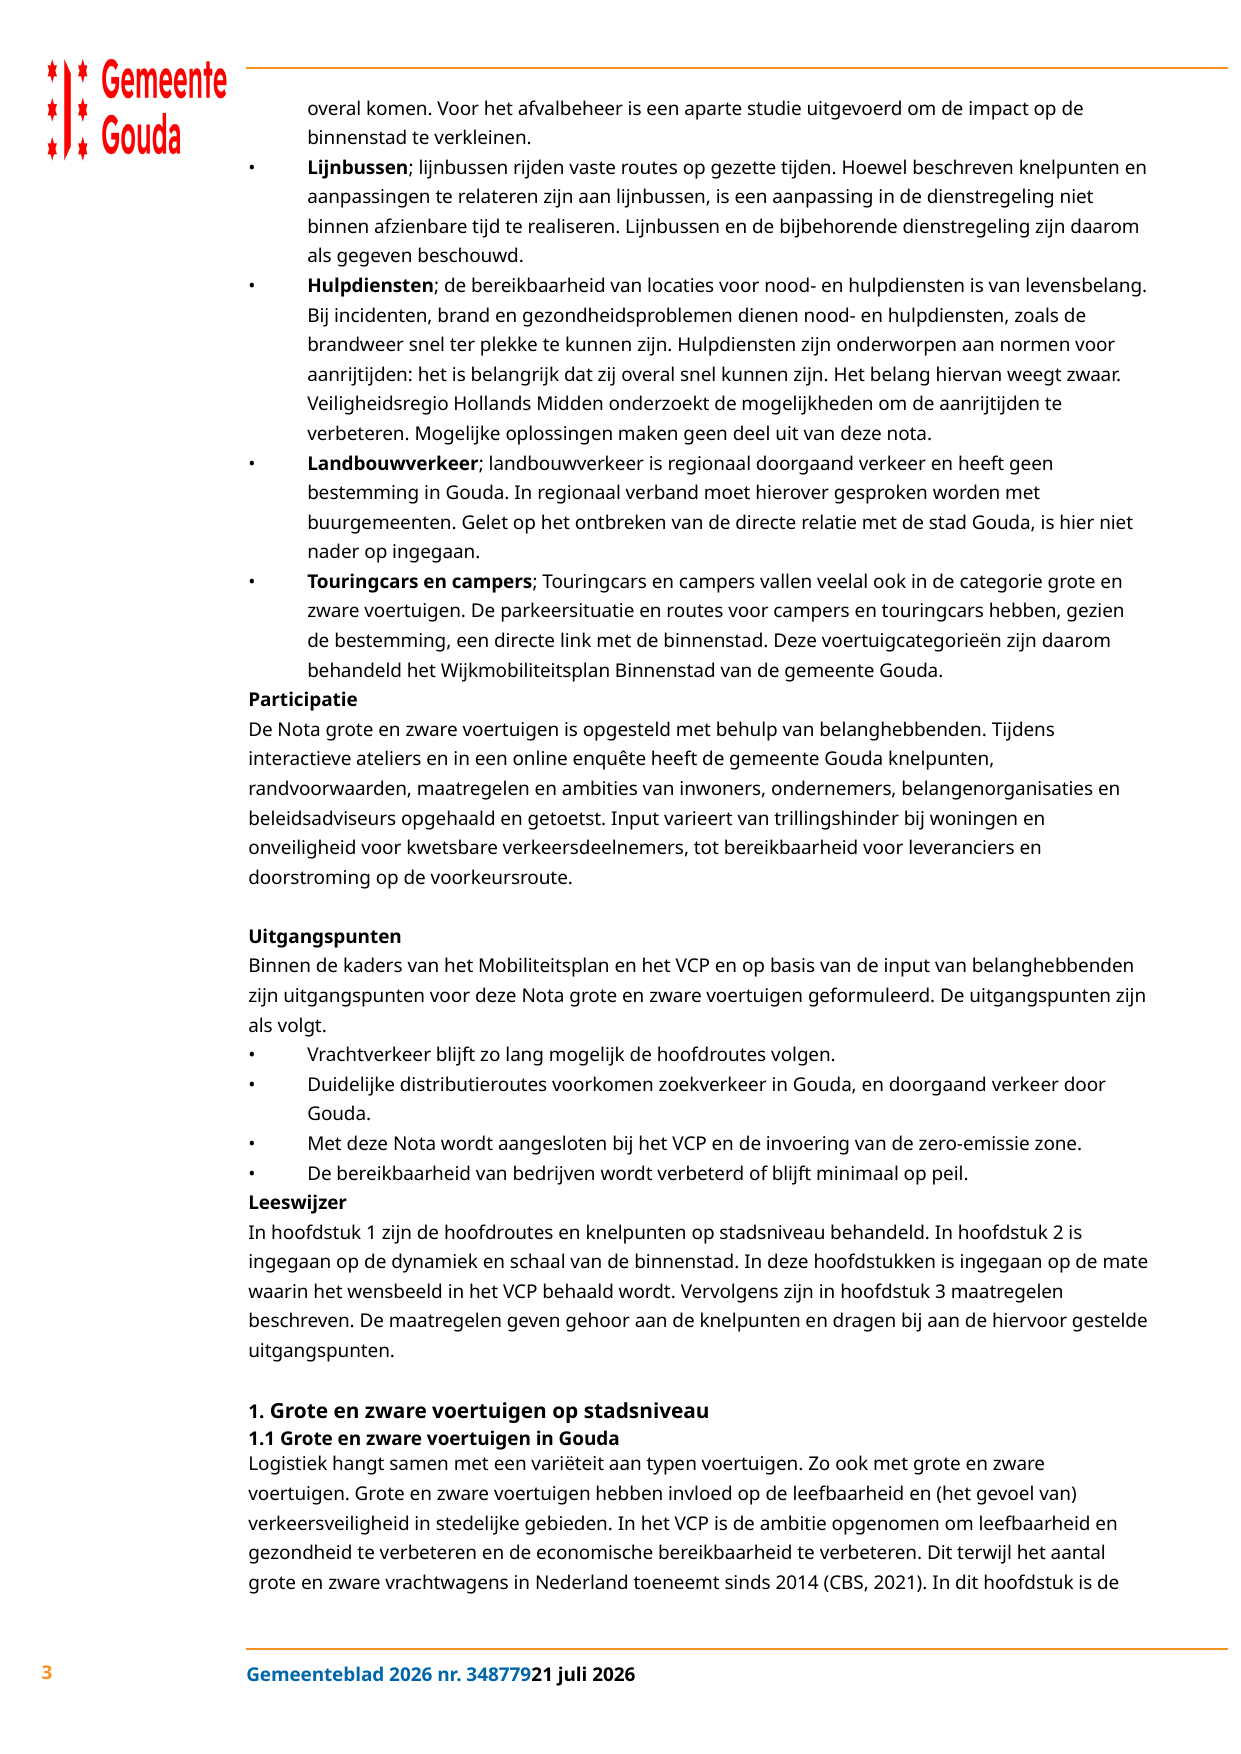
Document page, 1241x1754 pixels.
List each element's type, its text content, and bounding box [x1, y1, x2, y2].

list Hulpdiensten; de bereikbaarheid van locaties voor nood- en hulpdiensten is van levensbelang. Bij incidenten, brand en gezondheidsproblemen dienen nood- en hulpdiensten, zoals de brandweer snel ter plekke te kunnen zijn. Hulpdiensten zijn onderworpen aan normen voor aanrijtijden: het is belangrijk dat zij overal snel kunnen zijn. Het belang hiervan weegt zwaar. Veiligheidsregio Hollands Midden onderzoekt de mogelijkheden om de aanrijtijden te verbeteren. Mogelijke oplossingen maken geen deel uit van deze nota. [248, 272, 1152, 446]
list Vrachtverkeer blijft zo lang mogelijk de hoofdroutes volgen. [248, 1041, 1152, 1067]
list Duidelijke distributieroutes voorkomen zoekverkeer in Gouda, en doorgaand verkeer door Gouda. [248, 1071, 1152, 1126]
text 1.1 Grote en zware voertuigen in Gouda [248, 1425, 1152, 1451]
text Uitgangspunten [248, 923, 1152, 949]
text Binnen de kaders van het Mobiliteitsplan en het VCP en op basis van de input van belanghebbenden zijn uitgangspunten voor deze Nota grote en zware voertuigen geformuleerd. De uitgangspunten zijn als volgt. [248, 953, 1152, 1038]
text Logistiek hangt samen met een variëteit aan typen voertuigen. Zo ook met grote en zware voertuigen. Grote en zware voertuigen hebben invloed op de leefbaarheid en (het gevoel van) verkeersveiligheid in stedelijke gebieden. In het VCP is de ambitie opgenomen om leefbaarheid en gezondheid te verbeteren en de economische bereikbaarheid te verbeteren. Dit terwijl het aantal grote en zware vrachtwagens in Nederland toeneemt sinds 2014 (CBS, 2021). In dit hoofdstuk is de [248, 1451, 1152, 1595]
list De bereikbaarheid van bedrijven wordt verbeterd of blijft minimaal op peil. [248, 1160, 1152, 1186]
list Met deze Nota wordt aangesloten bij het VCP en de invoering van de zero-emissie zone. [248, 1130, 1152, 1156]
text Leeswijzer [248, 1189, 1152, 1215]
list Touringcars en campers; Touringcars en campers vallen veelal ook in de categorie grote en zware voertuigen. De parkeersituatie en routes voor campers en touringcars hebben, gezien de bestemming, een directe link met de binnenstad. Deze voertuigcategorieën zijn daarom behandeld het Wijkmobiliteitsplan Binnenstad van de gemeente Gouda. [248, 568, 1152, 683]
list overal komen. Voor het afvalbeheer is een aparte studie uitgevoerd om de impact op de binnenstad te verkleinen. [248, 95, 1152, 150]
list Lijnbussen; lijnbussen rijden vaste routes op gezette tijden. Hoewel beschreven knelpunten en aanpassingen te relateren zijn aan lijnbussen, is een aanpassing in de dienstregeling niet binnen afzienbare tijd te realiseren. Lijnbussen en de bijbehorende dienstregeling zijn daarom als gegeven beschouwd. [248, 154, 1152, 268]
text 1. Grote en zware voertuigen op stadsniveau [248, 1396, 1152, 1425]
list Landbouwverkeer; landbouwverkeer is regionaal doorgaand verkeer en heeft geen bestemming in Gouda. In regionaal verband moet hierover gesproken worden met buurgemeenten. Gelet op het ontbreken van de directe relatie met de stad Gouda, is hier niet nader op ingegaan. [248, 450, 1152, 564]
picture [41, 47, 231, 172]
text Participatie [248, 686, 1152, 712]
text In hoofdstuk 1 zijn de hoofdroutes en knelpunten op stadsniveau behandeld. In hoofdstuk 2 is ingegaan op de dynamiek en schaal van de binnenstad. In deze hoofdstukken is ingegaan op de mate waarin het wensbeeld in het VCP behaald wordt. Vervolgens zijn in hoofdstuk 3 maatregelen beschreven. De maatregelen geven gehoor aan de knelpunten en dragen bij aan de hiervoor gestelde uitgangspunten. [248, 1219, 1152, 1363]
text De Nota grote en zware voertuigen is opgesteld met behulp van belanghebbenden. Tijdens interactieve ateliers en in een online enquête heeft de gemeente Gouda knelpunten, randvoorwaarden, maatregelen en ambities van inwoners, ondernemers, belangenorganisaties en beleidsadviseurs opgehaald en getoetst. Input varieert van trillingshinder bij woningen en onveiligheid voor kwetsbare verkeersdeelnemers, tot bereikbaarheid voor leveranciers en doorstroming op de voorkeursroute. [248, 716, 1152, 890]
